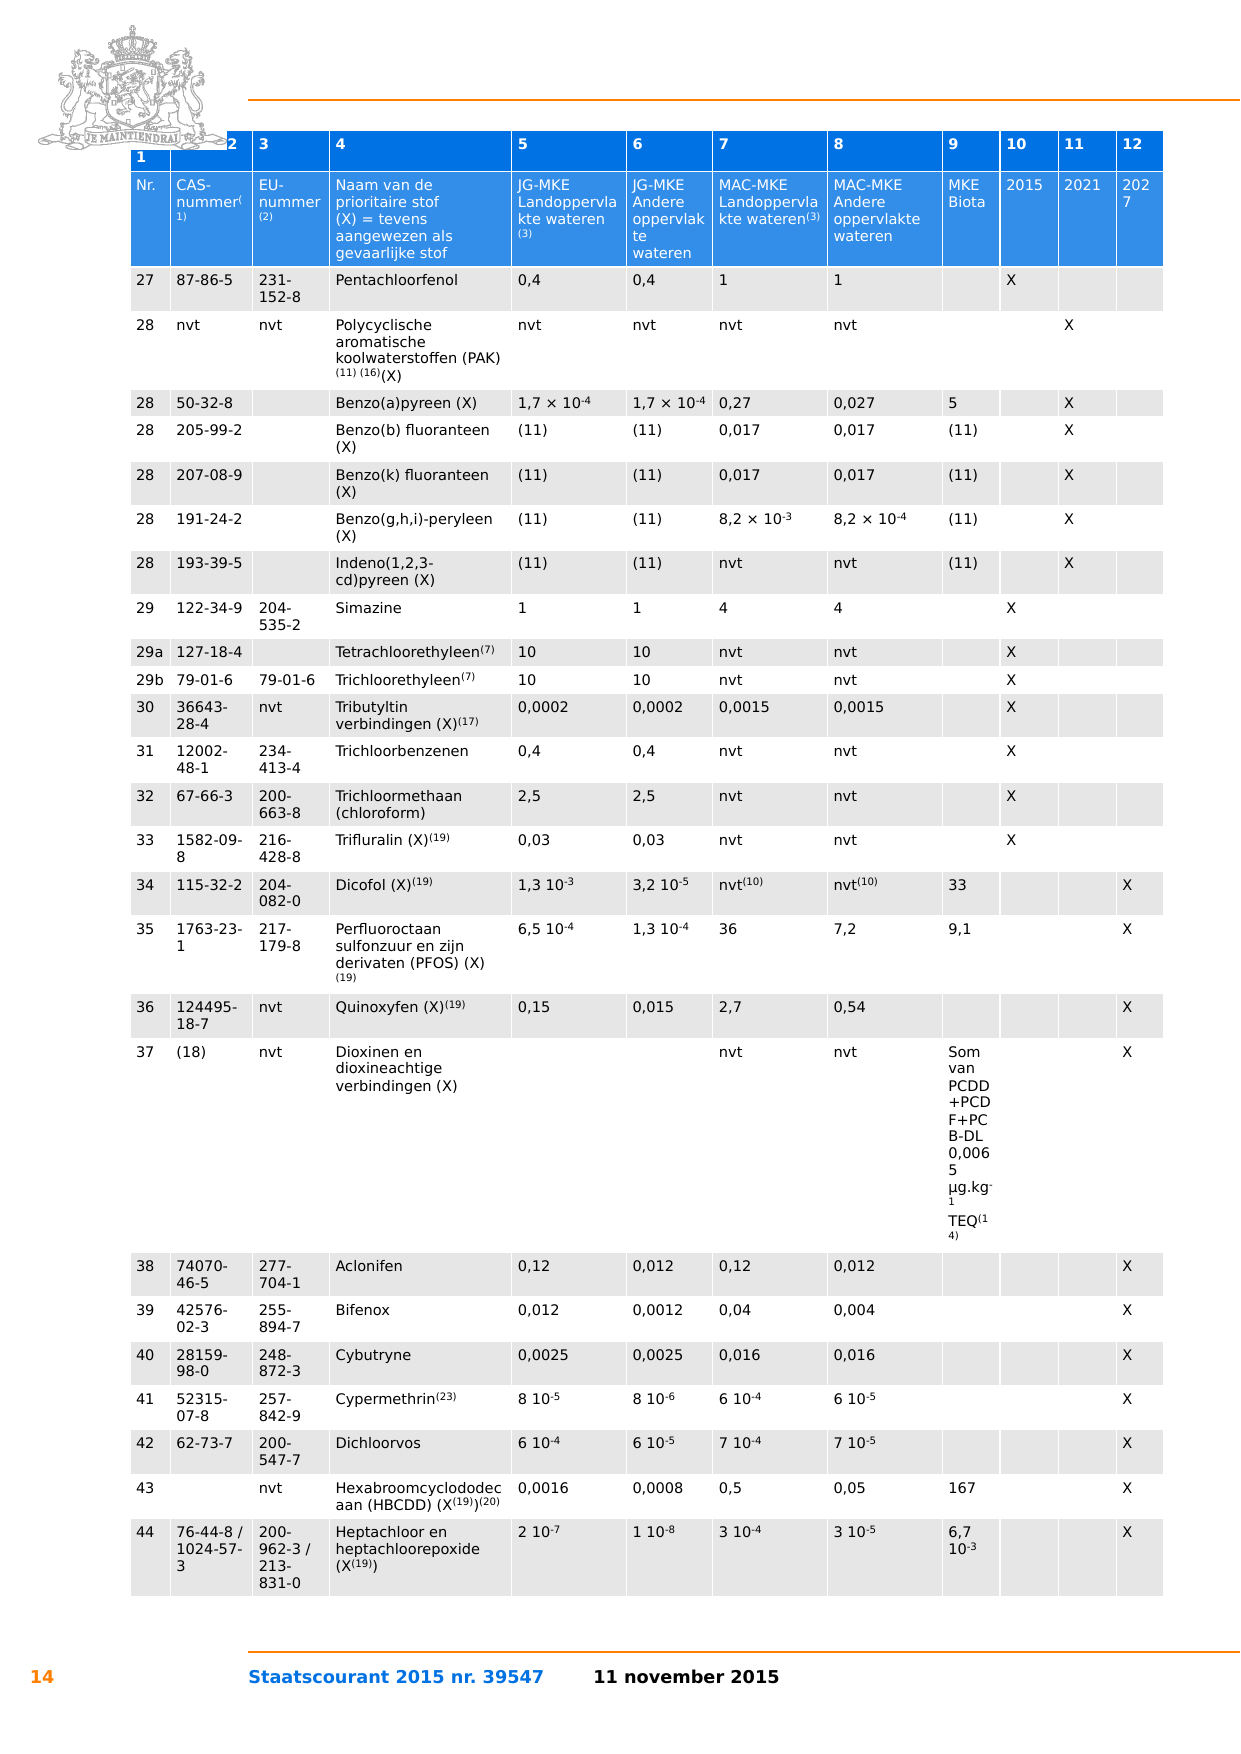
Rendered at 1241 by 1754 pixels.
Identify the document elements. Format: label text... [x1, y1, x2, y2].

table_cell 29a [131, 639, 170, 666]
table_cell 0,04 [713, 1297, 827, 1341]
table_cell [253, 551, 329, 594]
table_cell [1059, 1297, 1116, 1341]
table_cell 8 10-6 [627, 1386, 712, 1429]
table_cell [1001, 1475, 1058, 1518]
table_cell Polycyclische aromatische koolwaterstoffen (PAK)(11) (16)(X) [330, 312, 511, 389]
table_cell X [1059, 312, 1116, 389]
table_cell Dichloorvos [330, 1430, 511, 1474]
table_header 11 [1059, 131, 1116, 171]
table_cell [1059, 1253, 1116, 1296]
table_cell [1059, 595, 1116, 638]
table_cell Simazine [330, 595, 511, 638]
table_cell CAS-nummer(1) [171, 172, 252, 266]
table_cell X [1117, 1039, 1163, 1252]
table_cell MKE Biota [943, 172, 999, 266]
table_cell (11) [512, 462, 626, 505]
table_cell 115-32-2 [171, 872, 252, 915]
table_header 6 [627, 131, 712, 171]
table_cell 1,3 10-4 [627, 916, 712, 993]
table_cell 0,03 [512, 827, 626, 871]
table_cell X [1059, 390, 1116, 416]
table_cell [1117, 268, 1163, 311]
table_cell 38 [131, 1253, 170, 1296]
table_cell Trichloormethaan (chloroform) [330, 783, 511, 826]
table_cell 27 [131, 268, 170, 311]
table_cell nvt [713, 639, 827, 666]
table_header 10 [1001, 131, 1058, 171]
table_cell nvt [828, 667, 942, 693]
table_cell 1763-23-1 [171, 916, 252, 993]
table_cell [943, 827, 999, 871]
table_cell [1059, 1430, 1116, 1474]
table_cell nvt(10) [828, 872, 942, 915]
table_cell Quinoxyfen (X)(19) [330, 994, 511, 1038]
table_cell 41 [131, 1386, 170, 1429]
table_cell 7 10-4 [713, 1430, 827, 1474]
table_cell 62-73-7 [171, 1430, 252, 1474]
table_cell Benzo(b) fluoranteen (X) [330, 418, 511, 461]
table_cell [1117, 595, 1163, 638]
table_cell 167 [943, 1475, 999, 1518]
table_cell 0,017 [828, 462, 942, 505]
table_cell 8,2 × 10-4 [828, 506, 942, 549]
table_cell [1001, 1297, 1058, 1341]
table_cell X [1001, 827, 1058, 871]
table_cell 67-66-3 [171, 783, 252, 826]
table_cell X [1117, 994, 1163, 1038]
table_cell Dicofol (X)(19) [330, 872, 511, 915]
table_cell [1059, 872, 1116, 915]
table_header 12 [1117, 131, 1163, 171]
table_cell 0,012 [627, 1253, 712, 1296]
table_cell 40 [131, 1342, 170, 1385]
table_cell X [1001, 783, 1058, 826]
table_cell [1001, 418, 1058, 461]
table_cell 39 [131, 1297, 170, 1341]
table_cell 200-962-3 / 213-831-0 [253, 1519, 329, 1596]
table_cell Cypermethrin(23) [330, 1386, 511, 1429]
table_cell 43 [131, 1475, 170, 1518]
table_cell (11) [627, 418, 712, 461]
table_cell 28 [131, 390, 170, 416]
table_cell 1 [627, 595, 712, 638]
table_cell nvt [713, 739, 827, 782]
table_cell X [1117, 1386, 1163, 1429]
table_cell (11) [943, 506, 999, 549]
table_cell 0,5 [713, 1475, 827, 1518]
table_cell [943, 312, 999, 389]
table_cell X [1059, 462, 1116, 505]
table_cell EU-nummer(2) [253, 172, 329, 266]
table_cell 2 10-7 [512, 1519, 626, 1596]
table_cell 204-535-2 [253, 595, 329, 638]
table_cell 79-01-6 [253, 667, 329, 693]
table_cell 29b [131, 667, 170, 693]
table_cell nvt [828, 551, 942, 594]
table_cell 2015 [1001, 172, 1058, 266]
table_cell 207-08-9 [171, 462, 252, 505]
table_cell nvt [713, 551, 827, 594]
table_cell 28159-98-0 [171, 1342, 252, 1385]
table_cell X [1001, 667, 1058, 693]
table_cell 0,0012 [627, 1297, 712, 1341]
table_cell 124495-18-7 [171, 994, 252, 1038]
table_cell [1117, 462, 1163, 505]
table_cell nvt [828, 739, 942, 782]
table_cell Heptachloor en heptachloorepoxide (X(19)) [330, 1519, 511, 1596]
table_cell 2,7 [713, 994, 827, 1038]
table_cell X [1117, 916, 1163, 993]
table_cell 0,4 [512, 739, 626, 782]
table_cell [1001, 1386, 1058, 1429]
table_cell nvt [828, 827, 942, 871]
table_cell 6,5 10-4 [512, 916, 626, 993]
table_cell [1001, 551, 1058, 594]
table_cell 12002-48-1 [171, 739, 252, 782]
table_cell [253, 462, 329, 505]
table_cell [1059, 1342, 1116, 1385]
table_cell 0,4 [627, 268, 712, 311]
table_cell 2,5 [627, 783, 712, 826]
table_cell (11) [943, 462, 999, 505]
table_cell 127-18-4 [171, 639, 252, 666]
table_cell 7 10-5 [828, 1430, 942, 1474]
table_cell Hexabroomcyclododecaan (HBCDD) (X(19))(20) [330, 1475, 511, 1518]
table_cell 0,15 [512, 994, 626, 1038]
table_cell JG-MKE Andere oppervlakte wateren [627, 172, 712, 266]
table_cell 4 [828, 595, 942, 638]
table_cell nvt [713, 1039, 827, 1252]
table_cell 0,27 [713, 390, 827, 416]
table_cell [943, 1253, 999, 1296]
table_cell nvt [713, 312, 827, 389]
table_cell nvt [253, 994, 329, 1038]
table_cell 50-32-8 [171, 390, 252, 416]
table_cell 0,12 [512, 1253, 626, 1296]
table_cell X [1117, 1430, 1163, 1474]
table_cell 36 [131, 994, 170, 1038]
table_cell 36 [713, 916, 827, 993]
table_cell 10 [627, 639, 712, 666]
table_cell [1059, 1039, 1116, 1252]
table_cell 0,016 [713, 1342, 827, 1385]
table_cell (11) [512, 551, 626, 594]
table_cell [253, 639, 329, 666]
table_cell 0,004 [828, 1297, 942, 1341]
table_cell 0,017 [713, 462, 827, 505]
table_cell 1 [713, 268, 827, 311]
table_cell 216-428-8 [253, 827, 329, 871]
table_cell 234-413-4 [253, 739, 329, 782]
table_cell 0,0025 [627, 1342, 712, 1385]
table_cell [1059, 1519, 1116, 1596]
table_cell [1117, 418, 1163, 461]
table_cell [1001, 916, 1058, 993]
table_cell [253, 506, 329, 549]
table_cell [1001, 506, 1058, 549]
table_cell [171, 1475, 252, 1518]
table_cell 29 [131, 595, 170, 638]
table_cell Som van PCDD+PCDF+PCB-DL 0,0065 µg.kg-1 TEQ(14) [943, 1039, 999, 1252]
table_cell 87-86-5 [171, 268, 252, 311]
table_cell nvt [828, 1039, 942, 1252]
table_cell 205-99-2 [171, 418, 252, 461]
table_cell 0,016 [828, 1342, 942, 1385]
table_cell 6 10-4 [512, 1430, 626, 1474]
table_cell 217-179-8 [253, 916, 329, 993]
table_cell [1001, 1430, 1058, 1474]
table_cell [1001, 1253, 1058, 1296]
table_cell [1059, 268, 1116, 311]
table_cell 6,7 10-3 [943, 1519, 999, 1596]
table_cell Indeno(1,2,3- cd)pyreen (X) [330, 551, 511, 594]
table_cell nvt [171, 312, 252, 389]
table_cell 0,015 [627, 994, 712, 1038]
table_cell Dioxinen en dioxineachtige verbindingen (X) [330, 1039, 511, 1252]
table_cell nvt [713, 827, 827, 871]
table_cell [943, 1386, 999, 1429]
table_cell [943, 595, 999, 638]
table_cell [1059, 639, 1116, 666]
table_cell [943, 268, 999, 311]
table_cell [943, 1297, 999, 1341]
table_cell 0,0015 [828, 694, 942, 737]
table_header 5 [512, 131, 626, 171]
table_cell 2,5 [512, 783, 626, 826]
table_cell nvt(10) [713, 872, 827, 915]
table_cell [943, 639, 999, 666]
table_cell 1 [512, 595, 626, 638]
table_cell (18) [171, 1039, 252, 1252]
table_cell 32 [131, 783, 170, 826]
table_cell 31 [131, 739, 170, 782]
table_cell [943, 739, 999, 782]
table_cell [1001, 312, 1058, 389]
table_cell 44 [131, 1519, 170, 1596]
table_cell 33 [943, 872, 999, 915]
table_cell 37 [131, 1039, 170, 1252]
table_cell 0,4 [512, 268, 626, 311]
table_cell 200-663-8 [253, 783, 329, 826]
table_cell Trichloorbenzenen [330, 739, 511, 782]
table_cell 1,3 10-3 [512, 872, 626, 915]
table_cell 33 [131, 827, 170, 871]
table_cell (11) [512, 506, 626, 549]
table_cell 30 [131, 694, 170, 737]
table_cell nvt [627, 312, 712, 389]
table_cell [1117, 551, 1163, 594]
table_cell X [1117, 1519, 1163, 1596]
table_cell 2027 [1117, 172, 1163, 266]
table_cell 0,12 [713, 1253, 827, 1296]
table_cell Tributyltin verbindingen (X)(17) [330, 694, 511, 737]
table_cell 35 [131, 916, 170, 993]
table_cell 200-547-7 [253, 1430, 329, 1474]
table_cell X [1117, 1342, 1163, 1385]
table_cell 36643-28-4 [171, 694, 252, 737]
table_cell X [1117, 1475, 1163, 1518]
table_cell [1059, 783, 1116, 826]
table_cell 0,027 [828, 390, 942, 416]
table_cell [1001, 390, 1058, 416]
table_cell X [1117, 872, 1163, 915]
table_header 3 [253, 131, 329, 171]
table_header 7 [713, 131, 827, 171]
table_cell nvt [253, 312, 329, 389]
table_cell 0,012 [828, 1253, 942, 1296]
table_cell 0,54 [828, 994, 942, 1038]
table_header 8 [828, 131, 942, 171]
table_cell 8,2 × 10-3 [713, 506, 827, 549]
table_cell (11) [627, 462, 712, 505]
table_cell 0,017 [713, 418, 827, 461]
table_cell [1117, 694, 1163, 737]
table_cell 0,0008 [627, 1475, 712, 1518]
table_cell 122-34-9 [171, 595, 252, 638]
table_cell 255-894-7 [253, 1297, 329, 1341]
table_header 2 [171, 131, 252, 171]
table_cell (11) [943, 418, 999, 461]
table_cell 0,03 [627, 827, 712, 871]
table_cell [1117, 312, 1163, 389]
table_cell Benzo(g,h,i)-peryleen (X) [330, 506, 511, 549]
table_cell [1117, 390, 1163, 416]
table_cell [1001, 1342, 1058, 1385]
table_cell 28 [131, 506, 170, 549]
table_cell MAC-MKE Andere oppervlakte wateren [828, 172, 942, 266]
table_header 4 [330, 131, 511, 171]
table_cell 231-152-8 [253, 268, 329, 311]
table_cell [1059, 1386, 1116, 1429]
table_cell Trifluralin (X)(19) [330, 827, 511, 871]
table_cell 10 [512, 639, 626, 666]
table_cell [943, 783, 999, 826]
table_cell 277-704-1 [253, 1253, 329, 1296]
table_header 1 [131, 150, 170, 171]
table_cell 74070-46-5 [171, 1253, 252, 1296]
table_cell (11) [512, 418, 626, 461]
table_cell X [1001, 739, 1058, 782]
table_cell [1059, 827, 1116, 871]
table_cell [1001, 872, 1058, 915]
table_cell [1117, 639, 1163, 666]
table_cell [1059, 694, 1116, 737]
table_cell Aclonifen [330, 1253, 511, 1296]
table_cell 0,012 [512, 1297, 626, 1341]
table_cell [1059, 916, 1116, 993]
table_cell 6 10-4 [713, 1386, 827, 1429]
table_cell [943, 1342, 999, 1385]
table_cell 1582-09-8 [171, 827, 252, 871]
table_cell X [1001, 595, 1058, 638]
table_cell [943, 994, 999, 1038]
table_cell 191-24-2 [171, 506, 252, 549]
table_cell Benzo(a)pyreen (X) [330, 390, 511, 416]
table_cell 0,0025 [512, 1342, 626, 1385]
table_cell Cybutryne [330, 1342, 511, 1385]
table_cell 8 10-5 [512, 1386, 626, 1429]
table_cell [627, 1039, 712, 1252]
table_cell 0,017 [828, 418, 942, 461]
table_cell 42576-02-3 [171, 1297, 252, 1341]
table_cell 28 [131, 551, 170, 594]
table_cell Benzo(k) fluoranteen (X) [330, 462, 511, 505]
table_cell 6 10-5 [627, 1430, 712, 1474]
table_cell 193-39-5 [171, 551, 252, 594]
table_header 9 [943, 131, 999, 171]
table_cell [1059, 667, 1116, 693]
table_cell 10 [627, 667, 712, 693]
table_cell JG-MKE Landoppervlakte wateren (3) [512, 172, 626, 266]
table_cell 76-44-8 / 1024-57-3 [171, 1519, 252, 1596]
table_cell 0,0015 [713, 694, 827, 737]
table_cell [1117, 739, 1163, 782]
table_cell Naam van de prioritaire stof (X) = tevens aangewezen als gevaarlijke stof [330, 172, 511, 266]
table_cell 0,0002 [627, 694, 712, 737]
table_cell nvt [828, 312, 942, 389]
table_cell 4 [713, 595, 827, 638]
table_cell 9,1 [943, 916, 999, 993]
table_cell nvt [713, 783, 827, 826]
table_cell nvt [253, 1039, 329, 1252]
table_cell X [1117, 1297, 1163, 1341]
table_cell 0,05 [828, 1475, 942, 1518]
table_cell X [1001, 268, 1058, 311]
table_cell MAC-MKE Landoppervlakte wateren(3) [713, 172, 827, 266]
table_cell 28 [131, 312, 170, 389]
table_cell 204-082-0 [253, 872, 329, 915]
table_cell [253, 418, 329, 461]
table_cell (11) [943, 551, 999, 594]
table_cell 3,2 10-5 [627, 872, 712, 915]
table_cell [943, 694, 999, 737]
table_cell [1117, 506, 1163, 549]
table_cell [1059, 994, 1116, 1038]
table_cell X [1059, 551, 1116, 594]
table_cell [943, 1430, 999, 1474]
table_cell [1059, 1475, 1116, 1518]
table_cell [1117, 783, 1163, 826]
table_cell (11) [627, 506, 712, 549]
table_cell 28 [131, 418, 170, 461]
table_cell 248-872-3 [253, 1342, 329, 1385]
table_cell 3 10-4 [713, 1519, 827, 1596]
table_cell X [1059, 506, 1116, 549]
table_cell 10 [512, 667, 626, 693]
table_cell [943, 667, 999, 693]
table_cell 1,7 × 10-4 [627, 390, 712, 416]
table_cell Tetrachloorethyleen(7) [330, 639, 511, 666]
table_cell Trichloorethyleen(7) [330, 667, 511, 693]
table_cell Nr. [131, 172, 170, 266]
table_cell 5 [943, 390, 999, 416]
table_cell [1001, 462, 1058, 505]
table_cell X [1059, 418, 1116, 461]
table_cell [1001, 994, 1058, 1038]
table_cell 0,4 [627, 739, 712, 782]
table_cell nvt [828, 783, 942, 826]
table_cell Pentachloorfenol [330, 268, 511, 311]
table_cell 34 [131, 872, 170, 915]
table_cell 0,0016 [512, 1475, 626, 1518]
table_cell [1001, 1039, 1058, 1252]
table_cell 1 10-8 [627, 1519, 712, 1596]
table_cell [512, 1039, 626, 1252]
table_cell 0,0002 [512, 694, 626, 737]
table_cell 6 10-5 [828, 1386, 942, 1429]
table_cell 7,2 [828, 916, 942, 993]
table_cell nvt [253, 694, 329, 737]
table_cell nvt [713, 667, 827, 693]
table_cell 79-01-6 [171, 667, 252, 693]
table_cell Bifenox [330, 1297, 511, 1341]
table_cell Perfluoroctaan sulfonzuur en zijn derivaten (PFOS) (X)(19) [330, 916, 511, 993]
table_cell [1117, 827, 1163, 871]
table_cell X [1001, 639, 1058, 666]
table_cell [1001, 1519, 1058, 1596]
table_cell 28 [131, 462, 170, 505]
table_cell X [1001, 694, 1058, 737]
table_cell 52315-07-8 [171, 1386, 252, 1429]
table_cell nvt [512, 312, 626, 389]
table_cell nvt [253, 1475, 329, 1518]
table_cell 1 [828, 268, 942, 311]
table_cell [1117, 667, 1163, 693]
table_cell 2021 [1059, 172, 1116, 266]
table_cell [253, 390, 329, 416]
table_cell 257-842-9 [253, 1386, 329, 1429]
table_cell X [1117, 1253, 1163, 1296]
table_cell (11) [627, 551, 712, 594]
picture [38, 25, 227, 150]
table_cell 3 10-5 [828, 1519, 942, 1596]
table_cell [1059, 739, 1116, 782]
table_cell nvt [828, 639, 942, 666]
table_cell 1,7 × 10-4 [512, 390, 626, 416]
table_cell 42 [131, 1430, 170, 1474]
